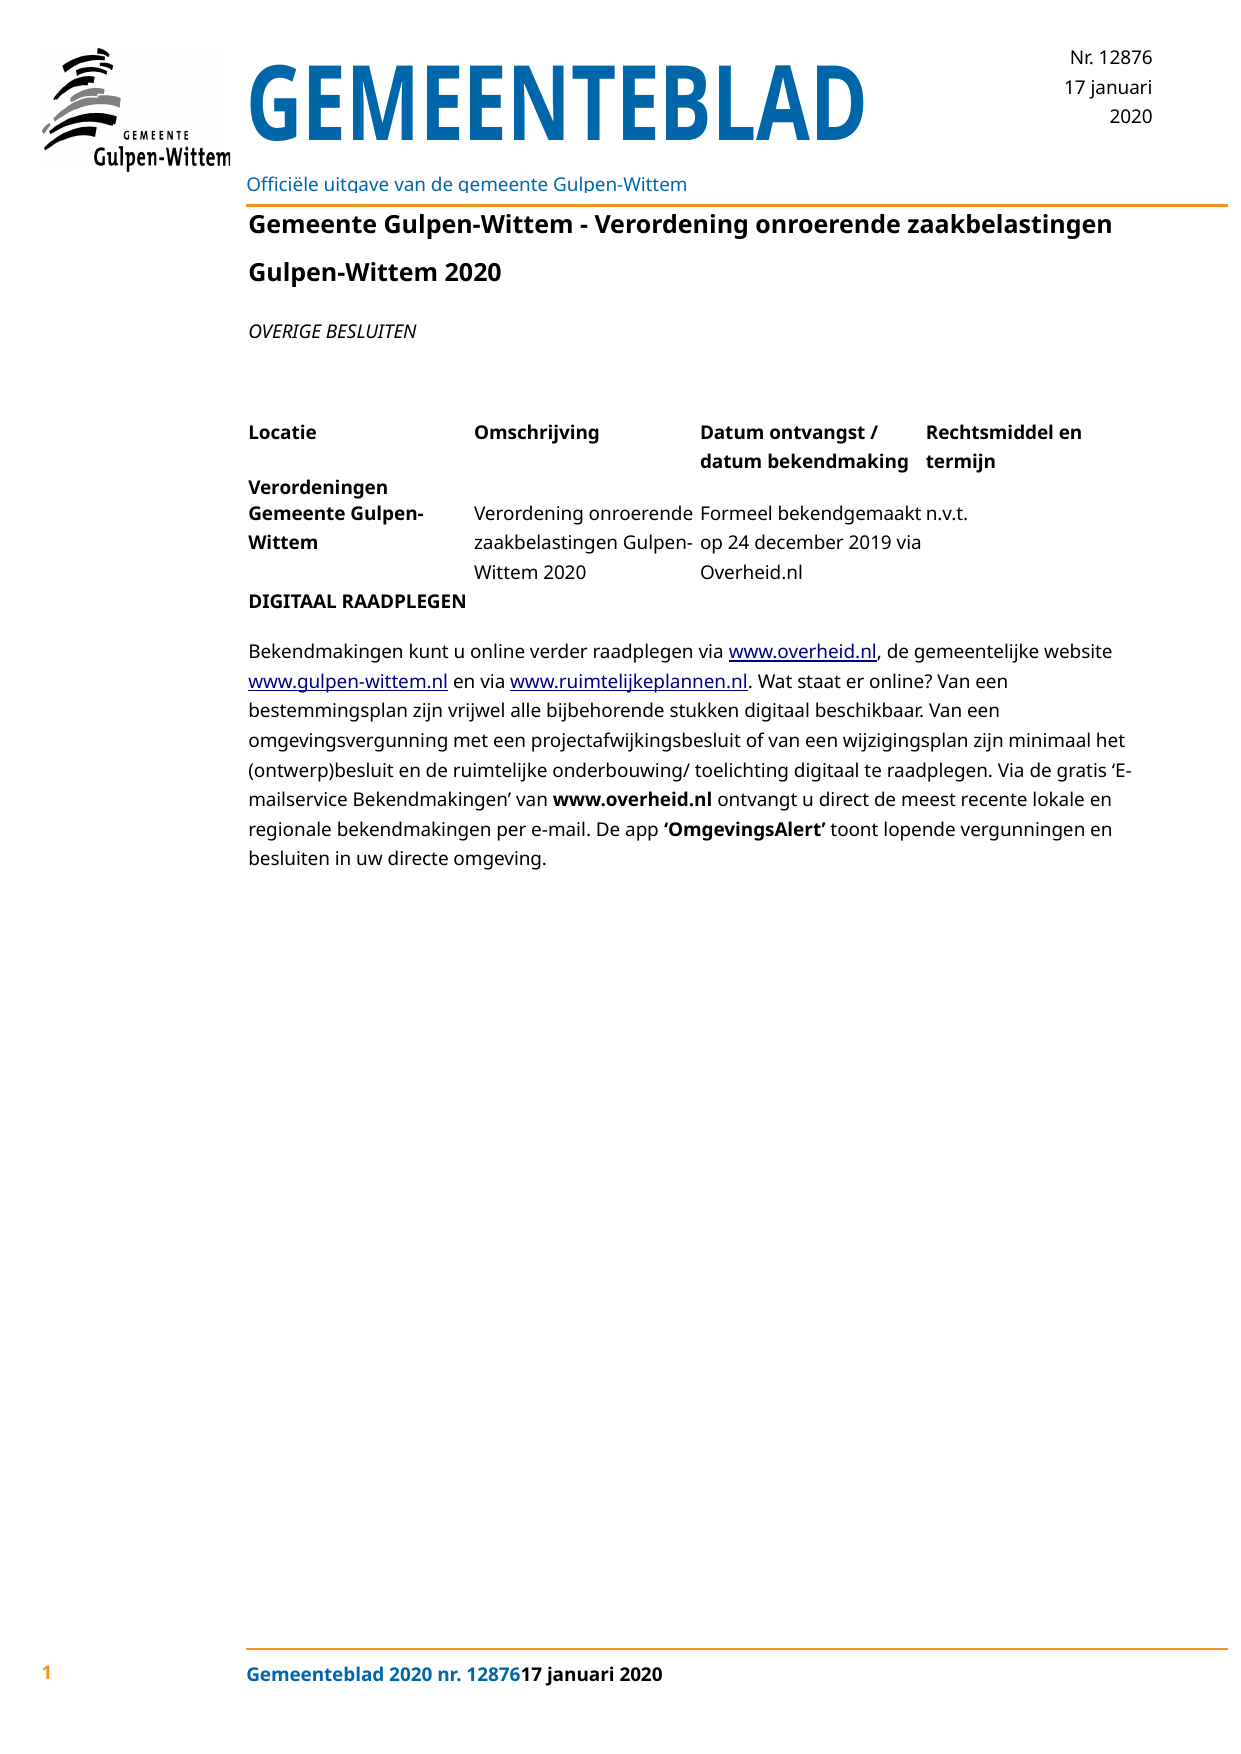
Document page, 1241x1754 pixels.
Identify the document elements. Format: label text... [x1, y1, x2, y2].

table_header Rechtsmiddel en termijn [926, 419, 1152, 474]
table_cell Verordening onroerende zaakbelastingen Gulpen-Wittem 2020 [474, 500, 700, 585]
table_cell Formeel bekendgemaakt op 24 december 2019 via Overheid.nl [700, 500, 926, 585]
text Gemeente Gulpen-Wittem - Verordening onroerende zaakbelastingen Gulpen-Wittem 2020 [248, 207, 1152, 288]
text Bekendmakingen kunt u online verder raadplegen via www.overheid.nl, de gemeentelijke website www.gulpen-wittem.nl en via www.ruimtelijkeplannen.nl. Wat staat er online? Van een bestemmingsplan zijn vrijwel alle bijbehorende stukken digitaal beschikbaar. Van een omgevingsvergunning met een projectafwijkingsbesluit of van een wijzigingsplan zijn minimaal het (ontwerp)besluit en de ruimtelijke onderbouwing/ toelichting digitaal te raadplegen. Via de gratis ‘E-mailservice Bekendmakingen’ van www.overheid.nl ontvangt u direct de meest recente lokale en regionale bekendmakingen per e-mail. De app ‘OmgevingsAlert’ toont lopende vergunningen en besluiten in uw directe omgeving. [248, 638, 1152, 871]
table_cell [700, 474, 926, 500]
table_cell [474, 474, 700, 500]
table_cell n.v.t. [926, 500, 1152, 585]
table_header Omschrijving [474, 419, 700, 474]
table_cell Gemeente Gulpen-Wittem [248, 500, 474, 585]
text DIGITAAL RAADPLEGEN [248, 588, 1152, 614]
text OVERIGE BESLUITEN [248, 318, 1152, 344]
table_header Locatie [248, 419, 474, 474]
table_cell Verordeningen [248, 474, 474, 500]
table_header Datum ontvangst / datum bekendmaking [700, 419, 926, 474]
picture [41, 47, 231, 172]
table_cell [926, 474, 1152, 500]
